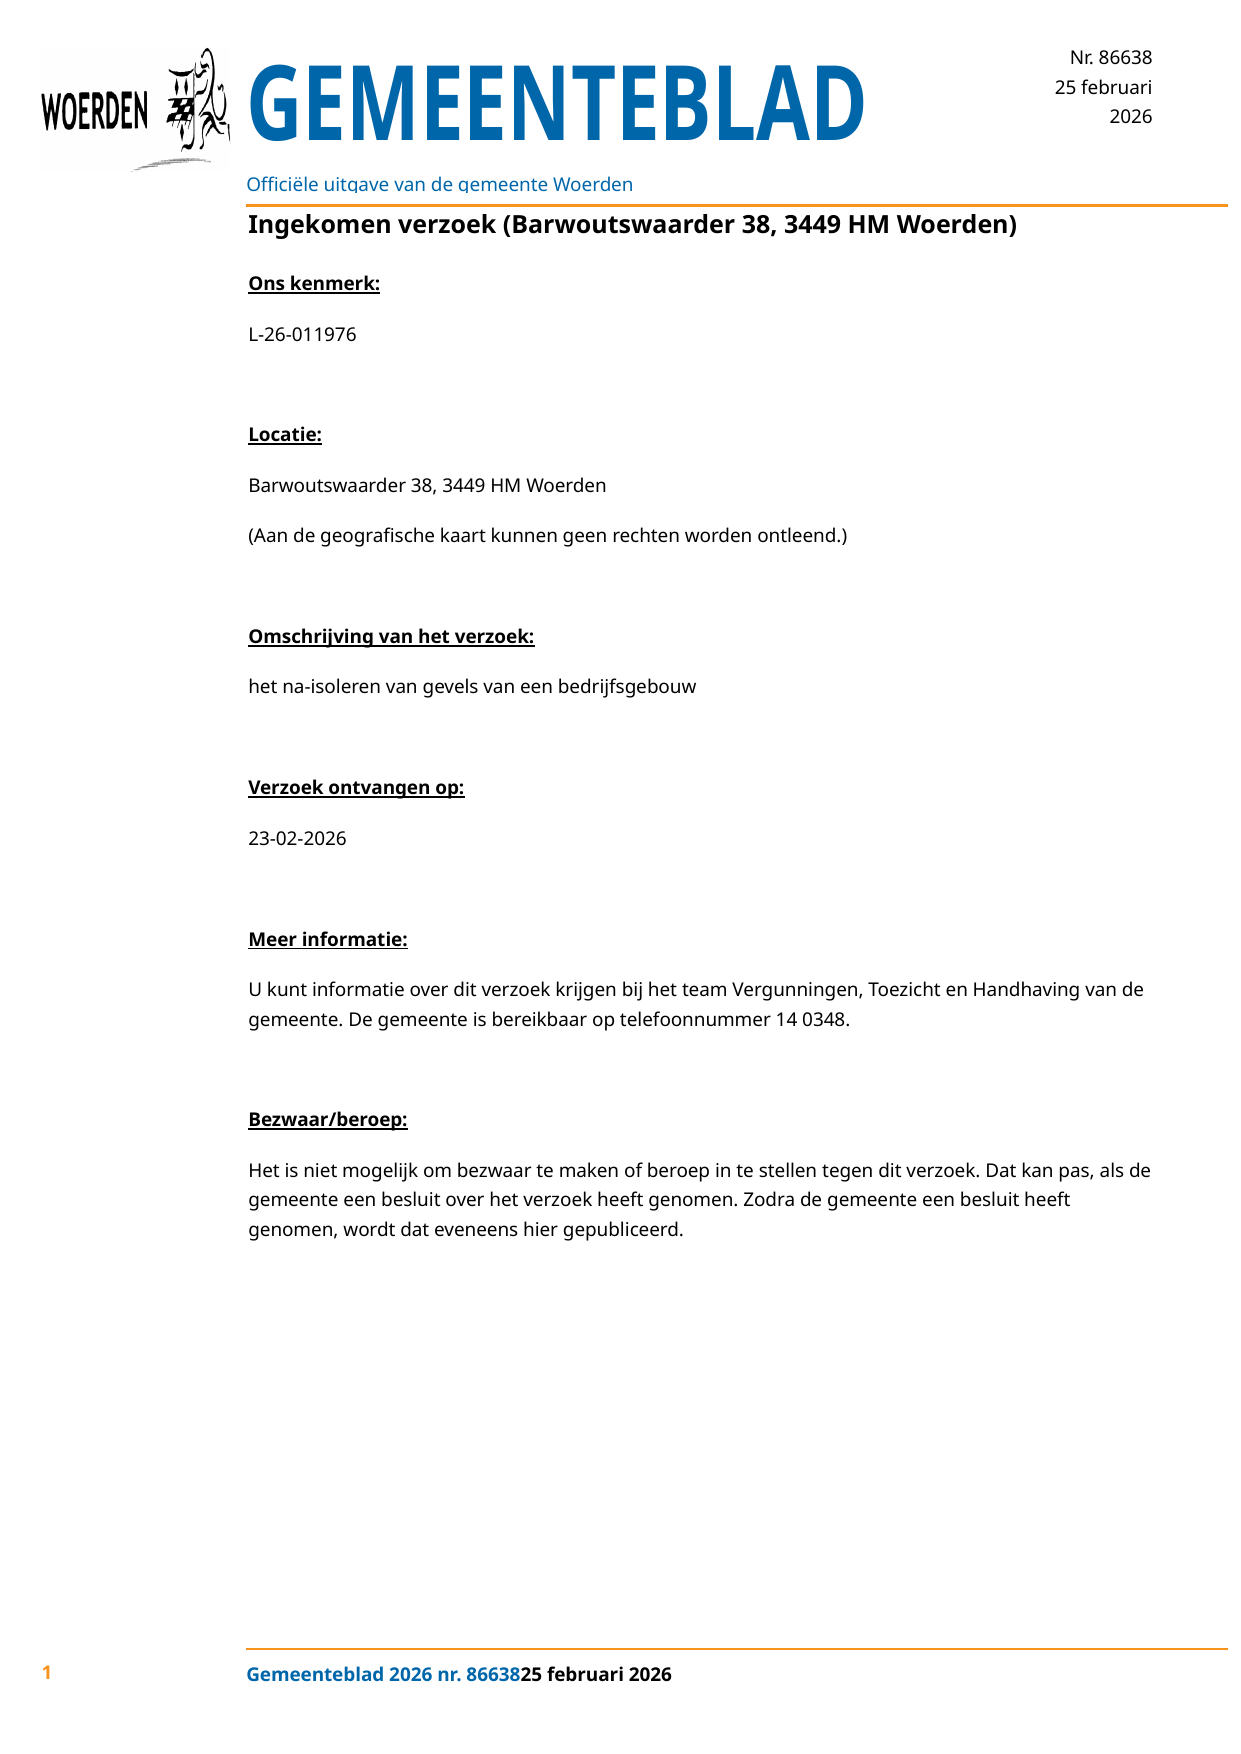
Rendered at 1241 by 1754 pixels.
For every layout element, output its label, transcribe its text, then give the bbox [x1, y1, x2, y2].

text Locatie: [248, 422, 1152, 447]
text L-26-011976 [248, 321, 1152, 346]
text Meer informatie: [248, 926, 1152, 951]
text het na-isoleren van gevels van een bedrijfsgebouw [248, 674, 1152, 699]
text U kunt informatie over dit verzoek krijgen bij het team Vergunningen, Toezicht en Handhaving van de gemeente. De gemeente is bereikbaar op telefoonnummer 14 0348. [248, 976, 1152, 1031]
text Het is niet mogelijk om bezwaar te maken of beroep in te stellen tegen dit verzoek. Dat kan pas, als de gemeente een besluit over het verzoek heeft genomen. Zodra de gemeente een besluit heeft genomen, wordt dat eveneens hier gepubliceerd. [248, 1157, 1152, 1242]
text Verzoek ontvangen op: [248, 774, 1152, 800]
text Barwoutswaarder 38, 3449 HM Woerden [248, 472, 1152, 498]
text 23-02-2026 [248, 825, 1152, 851]
text Omschrijving van het verzoek: [248, 623, 1152, 649]
picture [41, 47, 231, 172]
text Ingekomen verzoek (Barwoutswaarder 38, 3449 HM Woerden) [248, 207, 1152, 241]
text Bezwaar/beroep: [248, 1107, 1152, 1132]
text (Aan de geografische kaart kunnen geen rechten worden ontleend.) [248, 522, 1152, 548]
text Ons kenmerk: [248, 270, 1152, 296]
